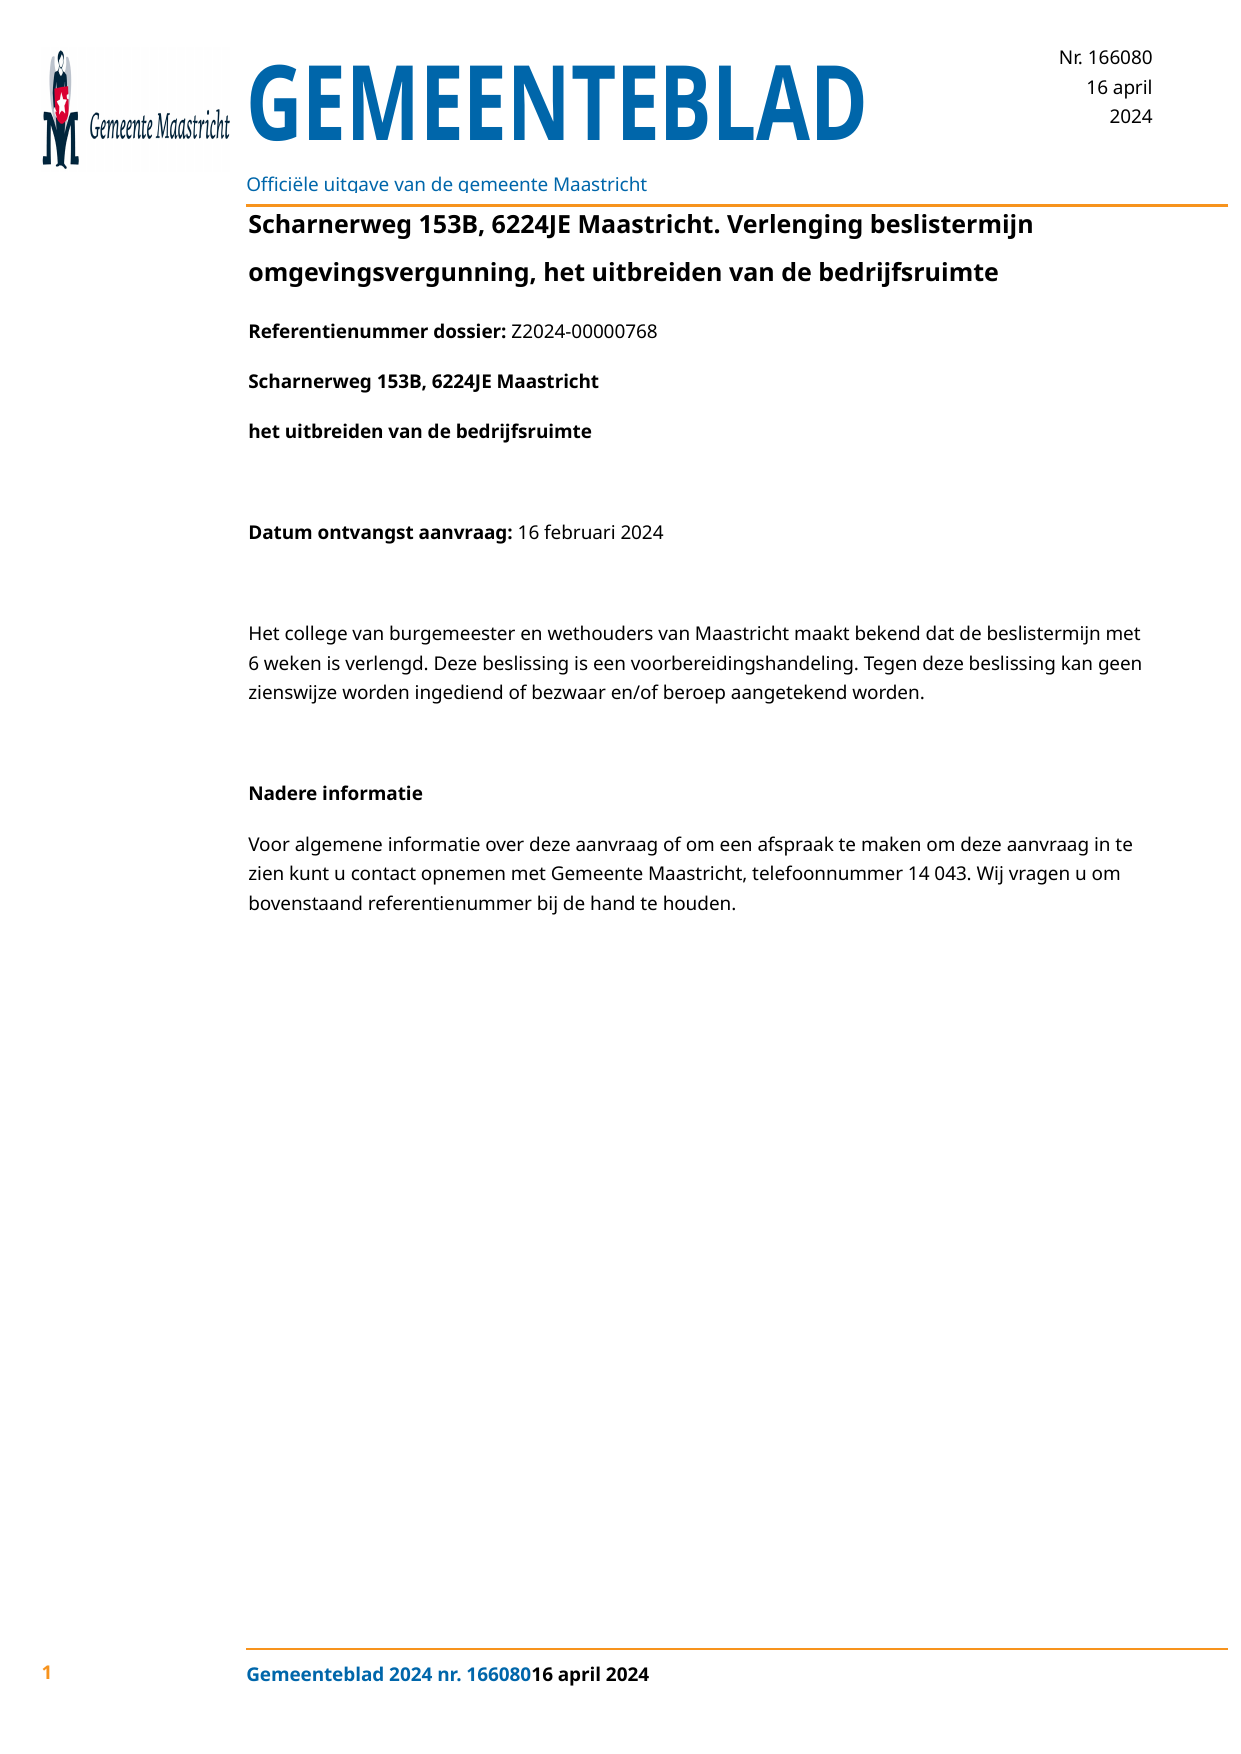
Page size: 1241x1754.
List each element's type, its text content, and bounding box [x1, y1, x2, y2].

text Nadere informatie [248, 780, 1152, 806]
text het uitbreiden van de bedrijfsruimte [248, 419, 1152, 444]
text Scharnerweg 153B, 6224JE Maastricht. Verlenging beslistermijn omgevingsvergunning, het uitbreiden van de bedrijfsruimte [248, 207, 1152, 288]
text Scharnerweg 153B, 6224JE Maastricht [248, 368, 1152, 394]
text Datum ontvangst aanvraag: 16 februari 2024 [248, 519, 1152, 545]
text Referentienummer dossier: Z2024-00000768 [248, 318, 1152, 344]
text Het college van burgemeester en wethouders van Maastricht maakt bekend dat de beslistermijn met 6 weken is verlengd. Deze beslissing is een voorbereidingshandeling. Tegen deze beslissing kan geen zienswijze worden ingediend of bezwaar en/of beroep aangetekend worden. [248, 620, 1152, 705]
text Voor algemene informatie over deze aanvraag of om een afspraak te maken om deze aanvraag in te zien kunt u contact opnemen met Gemeente Maastricht, telefoonnummer 14 043. Wij vragen u om bovenstaand referentienummer bij de hand te houden. [248, 831, 1152, 916]
picture [41, 47, 231, 172]
